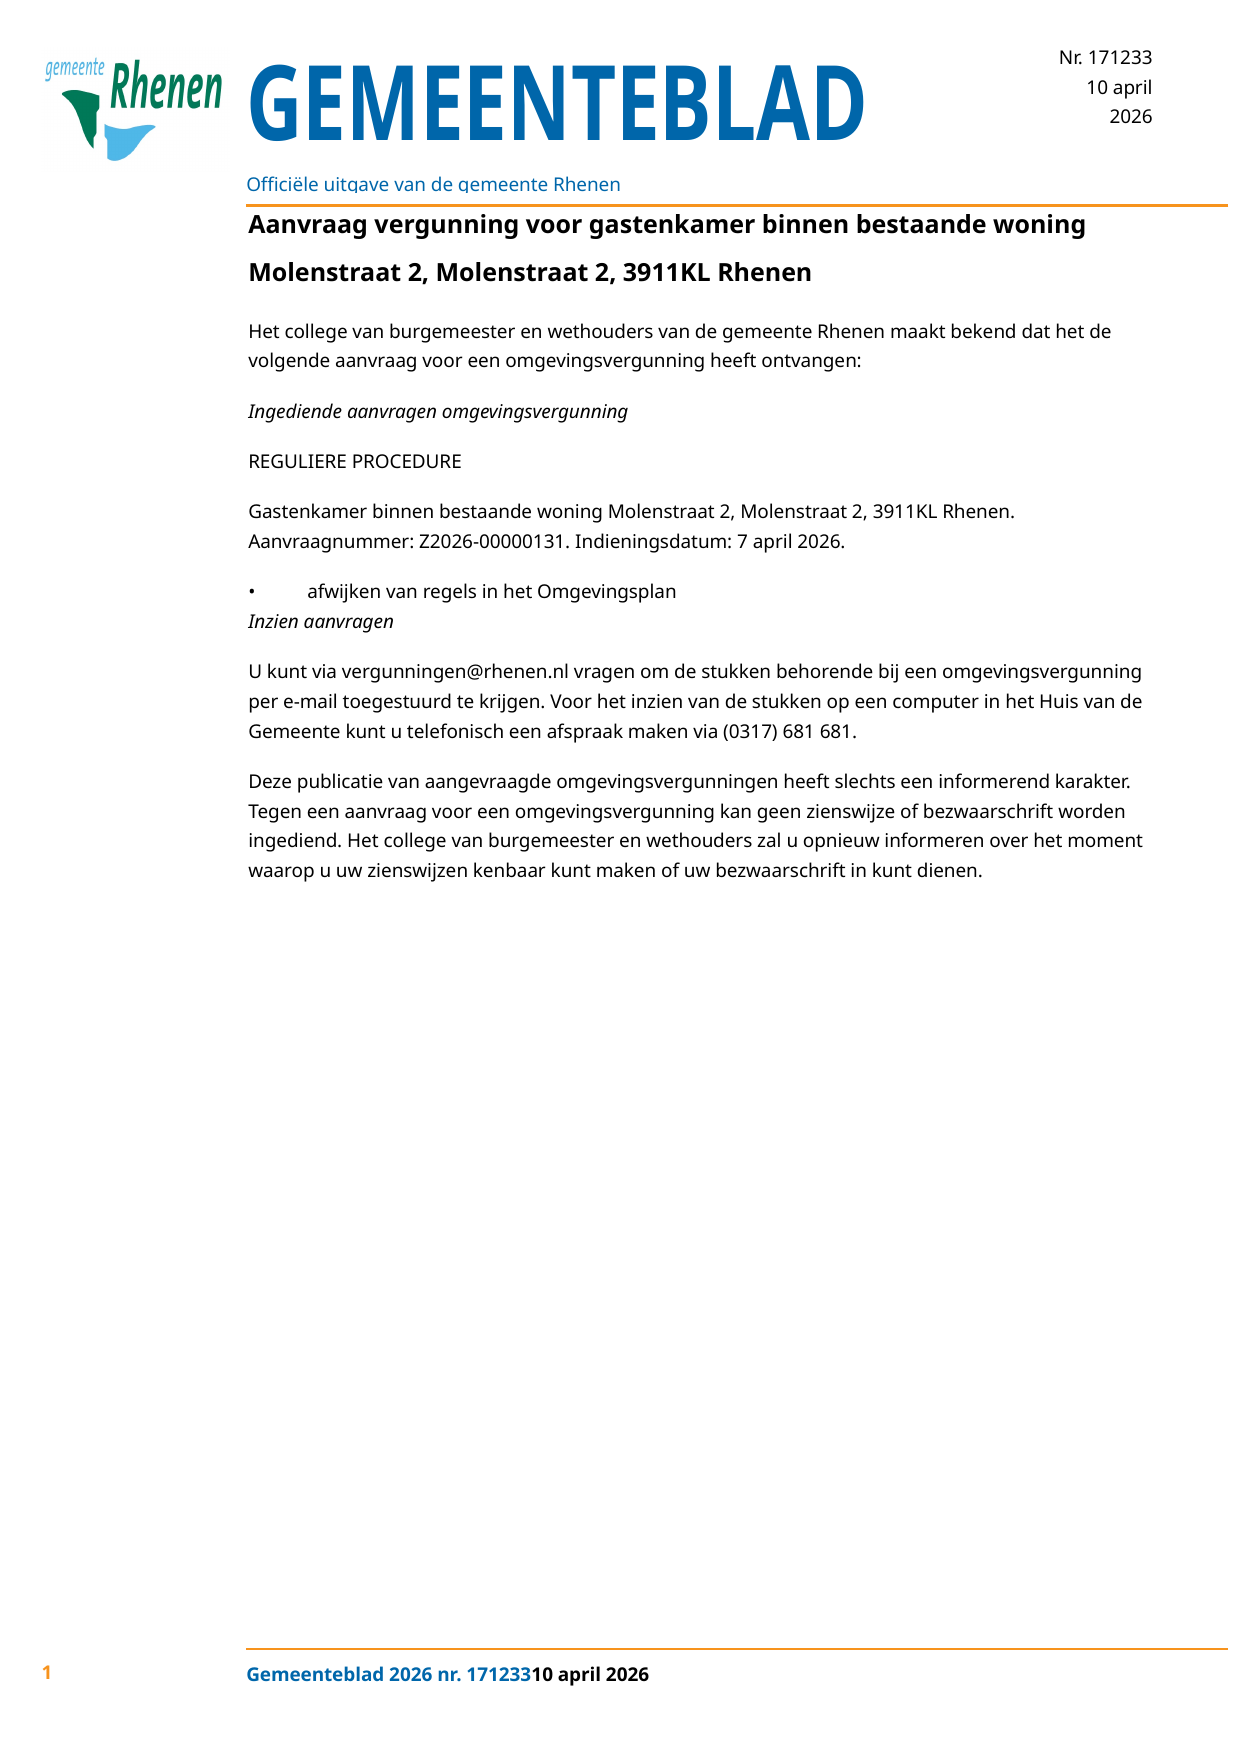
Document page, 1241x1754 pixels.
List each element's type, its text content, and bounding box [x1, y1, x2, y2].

text Aanvraag vergunning voor gastenkamer binnen bestaande woning Molenstraat 2, Molenstraat 2, 3911KL Rhenen [248, 207, 1152, 288]
text Het college van burgemeester en wethouders van de gemeente Rhenen maakt bekend dat het de volgende aanvraag voor een omgevingsvergunning heeft ontvangen: [248, 318, 1152, 373]
text REGULIERE PROCEDURE [248, 448, 1152, 474]
text U kunt via vergunningen@rhenen.nl vragen om de stukken behorende bij een omgevingsvergunning per e-mail toegestuurd te krijgen. Voor het inzien van de stukken op een computer in het Huis van de Gemeente kunt u telefonisch een afspraak maken via (0317) 681 681. [248, 659, 1152, 744]
picture [41, 47, 231, 172]
text Inzien aanvragen [248, 608, 1152, 634]
text Deze publicatie van aangevraagde omgevingsvergunningen heeft slechts een informerend karakter. Tegen een aanvraag voor een omgevingsvergunning kan geen zienswijze of bezwaarschrift worden ingediend. Het college van burgemeester en wethouders zal u opnieuw informeren over het moment waarop u uw zienswijzen kenbaar kunt maken of uw bezwaarschrift in kunt dienen. [248, 768, 1152, 883]
list afwijken van regels in het Omgevingsplan [248, 579, 1152, 604]
text Ingediende aanvragen omgevingsvergunning [248, 398, 1152, 424]
text Gastenkamer binnen bestaande woning Molenstraat 2, Molenstraat 2, 3911KL Rhenen. Aanvraagnummer: Z2026-00000131. Indieningsdatum: 7 april 2026. [248, 499, 1152, 554]
